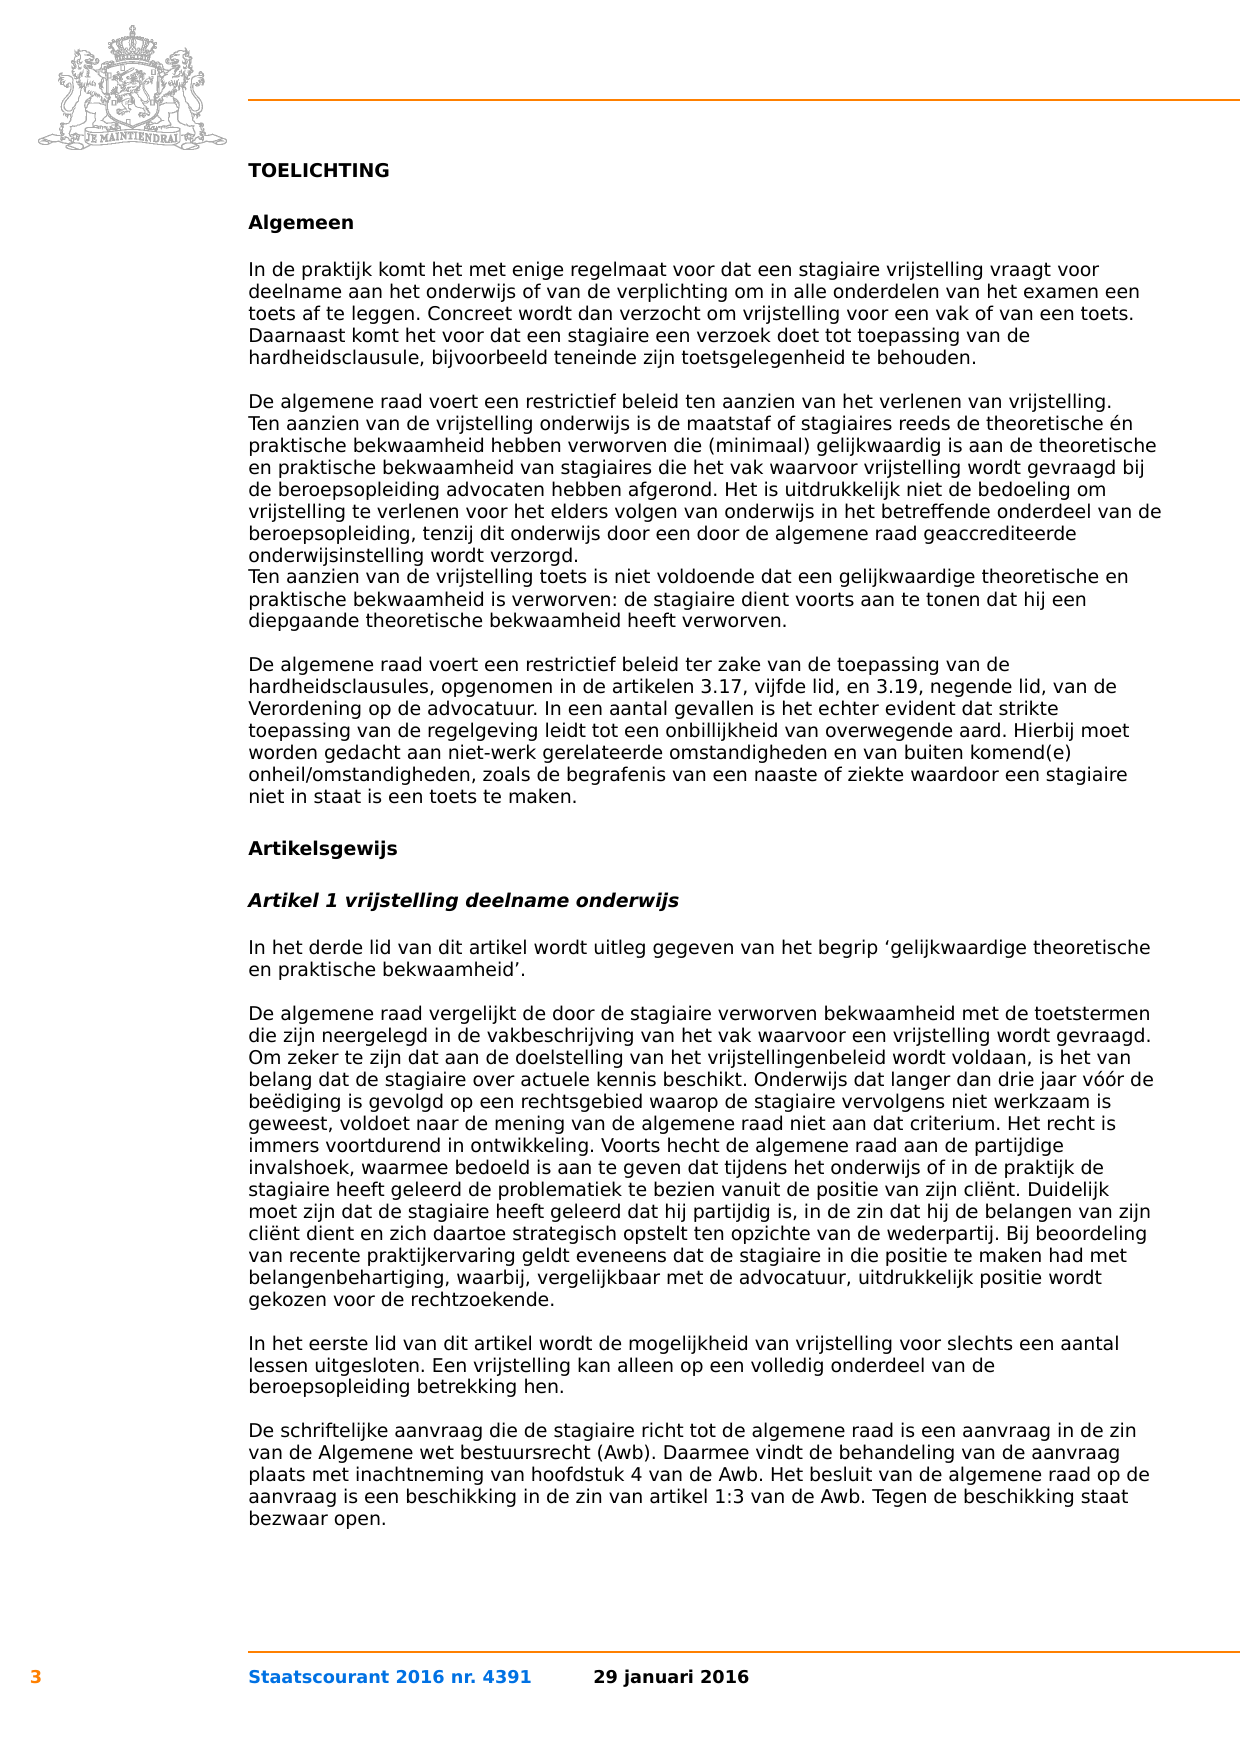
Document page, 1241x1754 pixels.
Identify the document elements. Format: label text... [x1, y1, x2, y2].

text Ten aanzien van de vrijstelling onderwijs is de maatstaf of stagiaires reeds de theoretische én praktische bekwaamheid hebben verworven die (minimaal) gelijkwaardig is aan de theoretische en praktische bekwaamheid van stagiaires die het vak waarvoor vrijstelling wordt gevraagd bij de beroepsopleiding advocaten hebben afgerond. Het is uitdrukkelijk niet de bedoeling om vrijstelling te verlenen voor het elders volgen van onderwijs in het betreffende onderdeel van de beroepsopleiding, tenzij dit onderwijs door een door de algemene raad geaccrediteerde onderwijsinstelling wordt verzorgd. [248, 413, 1163, 566]
subtitle Artikel 1 vrijstelling deelname onderwijs [248, 890, 1163, 912]
text De algemene raad voert een restrictief beleid ten aanzien van het verlenen van vrijstelling. [248, 391, 1163, 413]
text In het eerste lid van dit artikel wordt de mogelijkheid van vrijstelling voor slechts een aantal lessen uitgesloten. Een vrijstelling kan alleen op een volledig onderdeel van de beroepsopleiding betrekking hen. [248, 1332, 1163, 1398]
subtitle TOELICHTING [248, 160, 1163, 182]
picture [38, 25, 227, 150]
text In de praktijk komt het met enige regelmaat voor dat een stagiaire vrijstelling vraagt voor deelname aan het onderwijs of van de verplichting om in alle onderdelen van het examen een toets af te leggen. Concreet wordt dan verzocht om vrijstelling voor een vak of van een toets. Daarnaast komt het voor dat een stagiaire een verzoek doet tot toepassing van de hardheidsclausule, bijvoorbeeld teneinde zijn toetsgelegenheid te behouden. [248, 259, 1163, 369]
text Om zeker te zijn dat aan de doelstelling van het vrijstellingenbeleid wordt voldaan, is het van belang dat de stagiaire over actuele kennis beschikt. Onderwijs dat langer dan drie jaar vóór de beëdiging is gevolgd op een rechtsgebied waarop de stagiaire vervolgens niet werkzaam is geweest, voldoet naar de mening van de algemene raad niet aan dat criterium. Het recht is immers voortdurend in ontwikkeling. Voorts hecht de algemene raad aan de partijdige invalshoek, waarmee bedoeld is aan te geven dat tijdens het onderwijs of in de praktijk de stagiaire heeft geleerd de problematiek te bezien vanuit de positie van zijn cliënt. Duidelijk moet zijn dat de stagiaire heeft geleerd dat hij partijdig is, in de zin dat hij de belangen van zijn cliënt dient en zich daartoe strategisch opstelt ten opzichte van de wederpartij. Bij beoordeling van recente praktijkervaring geldt eveneens dat de stagiaire in die positie te maken had met belangenbehartiging, waarbij, vergelijkbaar met de advocatuur, uitdrukkelijk positie wordt gekozen voor de rechtzoekende. [248, 1047, 1163, 1311]
text De schriftelijke aanvraag die de stagiaire richt tot de algemene raad is een aanvraag in de zin van de Algemene wet bestuursrecht (Awb). Daarmee vindt de behandeling van de aanvraag plaats met inachtneming van hoofdstuk 4 van de Awb. Het besluit van de algemene raad op de aanvraag is een beschikking in de zin van artikel 1:3 van de Awb. Tegen de beschikking staat bezwaar open. [248, 1420, 1163, 1530]
text In het derde lid van dit artikel wordt uitleg gegeven van het begrip ‘gelijkwaardige theoretische en praktische bekwaamheid’. [248, 937, 1163, 981]
subtitle Algemeen [248, 212, 1163, 234]
text De algemene raad vergelijkt de door de stagiaire verworven bekwaamheid met de toetstermen die zijn neergelegd in de vakbeschrijving van het vak waarvoor een vrijstelling wordt gevraagd. [248, 1003, 1163, 1047]
text De algemene raad voert een restrictief beleid ter zake van de toepassing van de hardheidsclausules, opgenomen in de artikelen 3.17, vijfde lid, en 3.19, negende lid, van de Verordening op de advocatuur. In een aantal gevallen is het echter evident dat strikte toepassing van de regelgeving leidt tot een onbillijkheid van overwegende aard. Hierbij moet worden gedacht aan niet-werk gerelateerde omstandigheden en van buiten komend(e) onheil/omstandigheden, zoals de begrafenis van een naaste of ziekte waardoor een stagiaire niet in staat is een toets te maken. [248, 654, 1163, 808]
subtitle Artikelsgewijs [248, 838, 1163, 860]
text Ten aanzien van de vrijstelling toets is niet voldoende dat een gelijkwaardige theoretische en praktische bekwaamheid is verworven: de stagiaire dient voorts aan te tonen dat hij een diepgaande theoretische bekwaamheid heeft verworven. [248, 566, 1163, 632]
